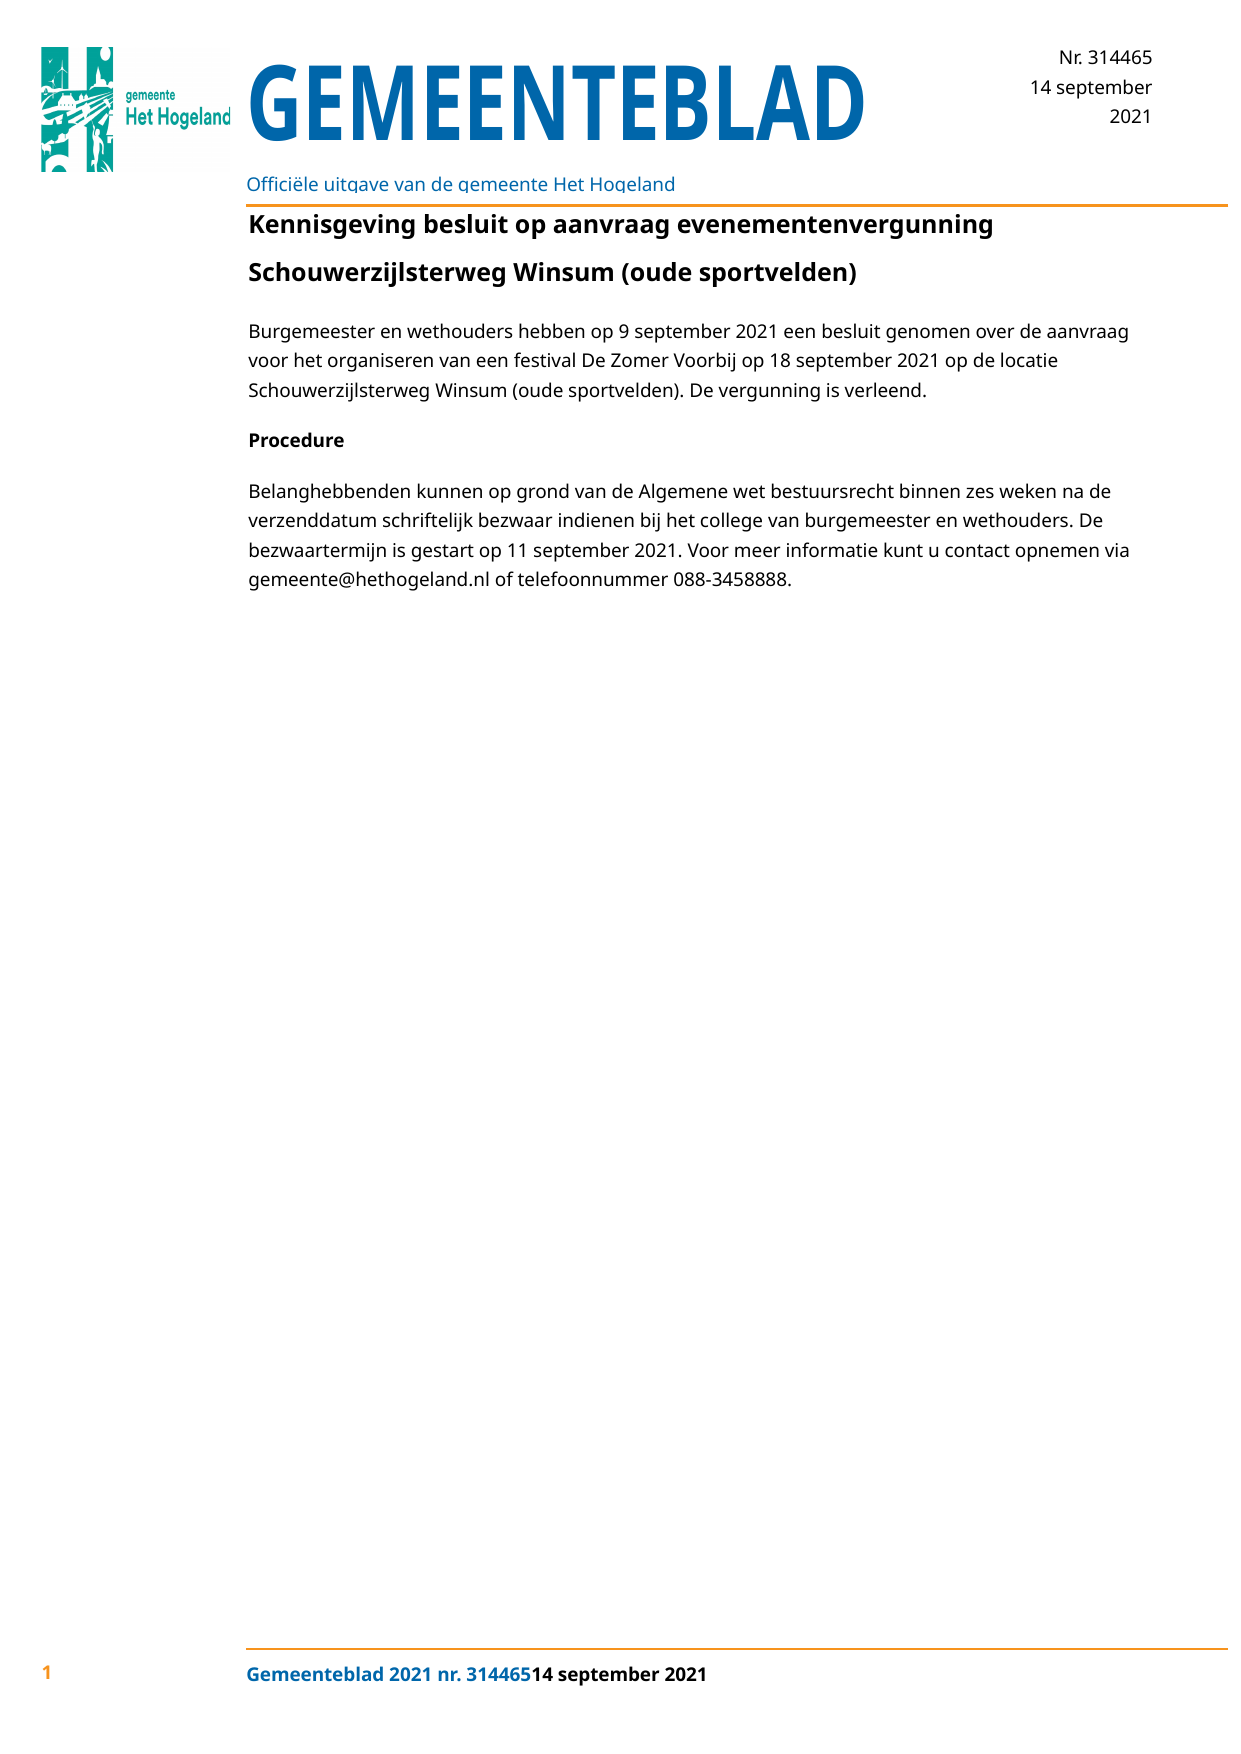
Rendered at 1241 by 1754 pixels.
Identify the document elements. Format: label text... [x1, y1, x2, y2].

picture [41, 47, 231, 172]
text Belanghebbenden kunnen op grond van de Algemene wet bestuursrecht binnen zes weken na de verzenddatum schriftelijk bezwaar indienen bij het college van burgemeester en wethouders. De bezwaartermijn is gestart op 11 september 2021. Voor meer informatie kunt u contact opnemen via gemeente@hethogeland.nl of telefoonnummer 088-3458888. [248, 478, 1152, 592]
text Procedure [248, 427, 1152, 453]
text Kennisgeving besluit op aanvraag evenementenvergunning Schouwerzijlsterweg Winsum (oude sportvelden) [248, 207, 1152, 288]
text Burgemeester en wethouders hebben op 9 september 2021 een besluit genomen over de aanvraag voor het organiseren van een festival De Zomer Voorbij op 18 september 2021 op de locatie Schouwerzijlsterweg Winsum (oude sportvelden). De vergunning is verleend. [248, 318, 1152, 403]
